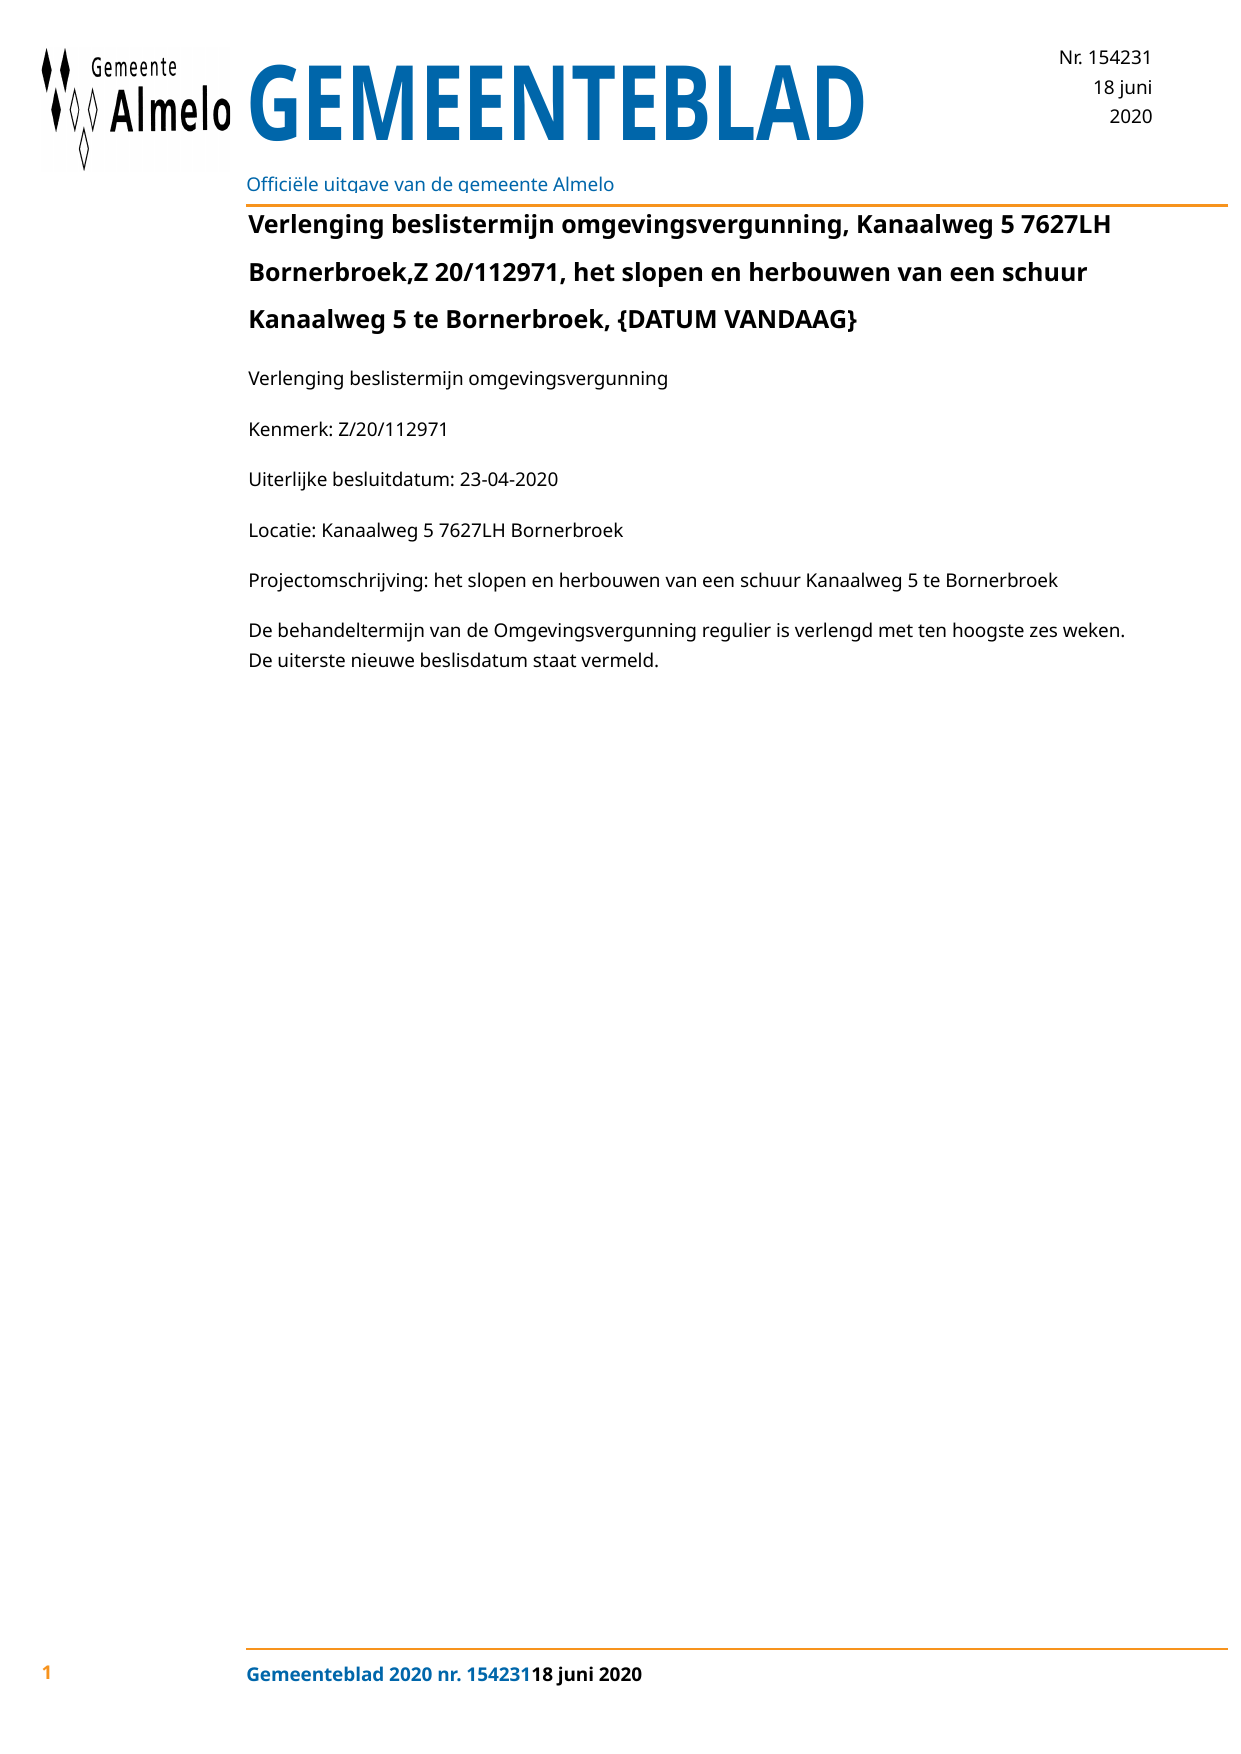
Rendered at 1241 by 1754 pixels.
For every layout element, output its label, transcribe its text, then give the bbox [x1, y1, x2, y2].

text Verlenging beslistermijn omgevingsvergunning [248, 366, 1152, 391]
picture [41, 47, 231, 172]
text Verlenging beslistermijn omgevingsvergunning, Kanaalweg 5 7627LH Bornerbroek,Z 20/112971, het slopen en herbouwen van een schuur Kanaalweg 5 te Bornerbroek, {DATUM VANDAAG} [248, 207, 1152, 336]
text Uiterlijke besluitdatum: 23-04-2020 [248, 466, 1152, 492]
text Locatie: Kanaalweg 5 7627LH Bornerbroek [248, 517, 1152, 542]
text Projectomschrijving: het slopen en herbouwen van een schuur Kanaalweg 5 te Bornerbroek [248, 567, 1152, 593]
text Kenmerk: Z/20/112971 [248, 416, 1152, 442]
text De behandeltermijn van de Omgevingsvergunning regulier is verlengd met ten hoogste zes weken. De uiterste nieuwe beslisdatum staat vermeld. [248, 618, 1152, 673]
